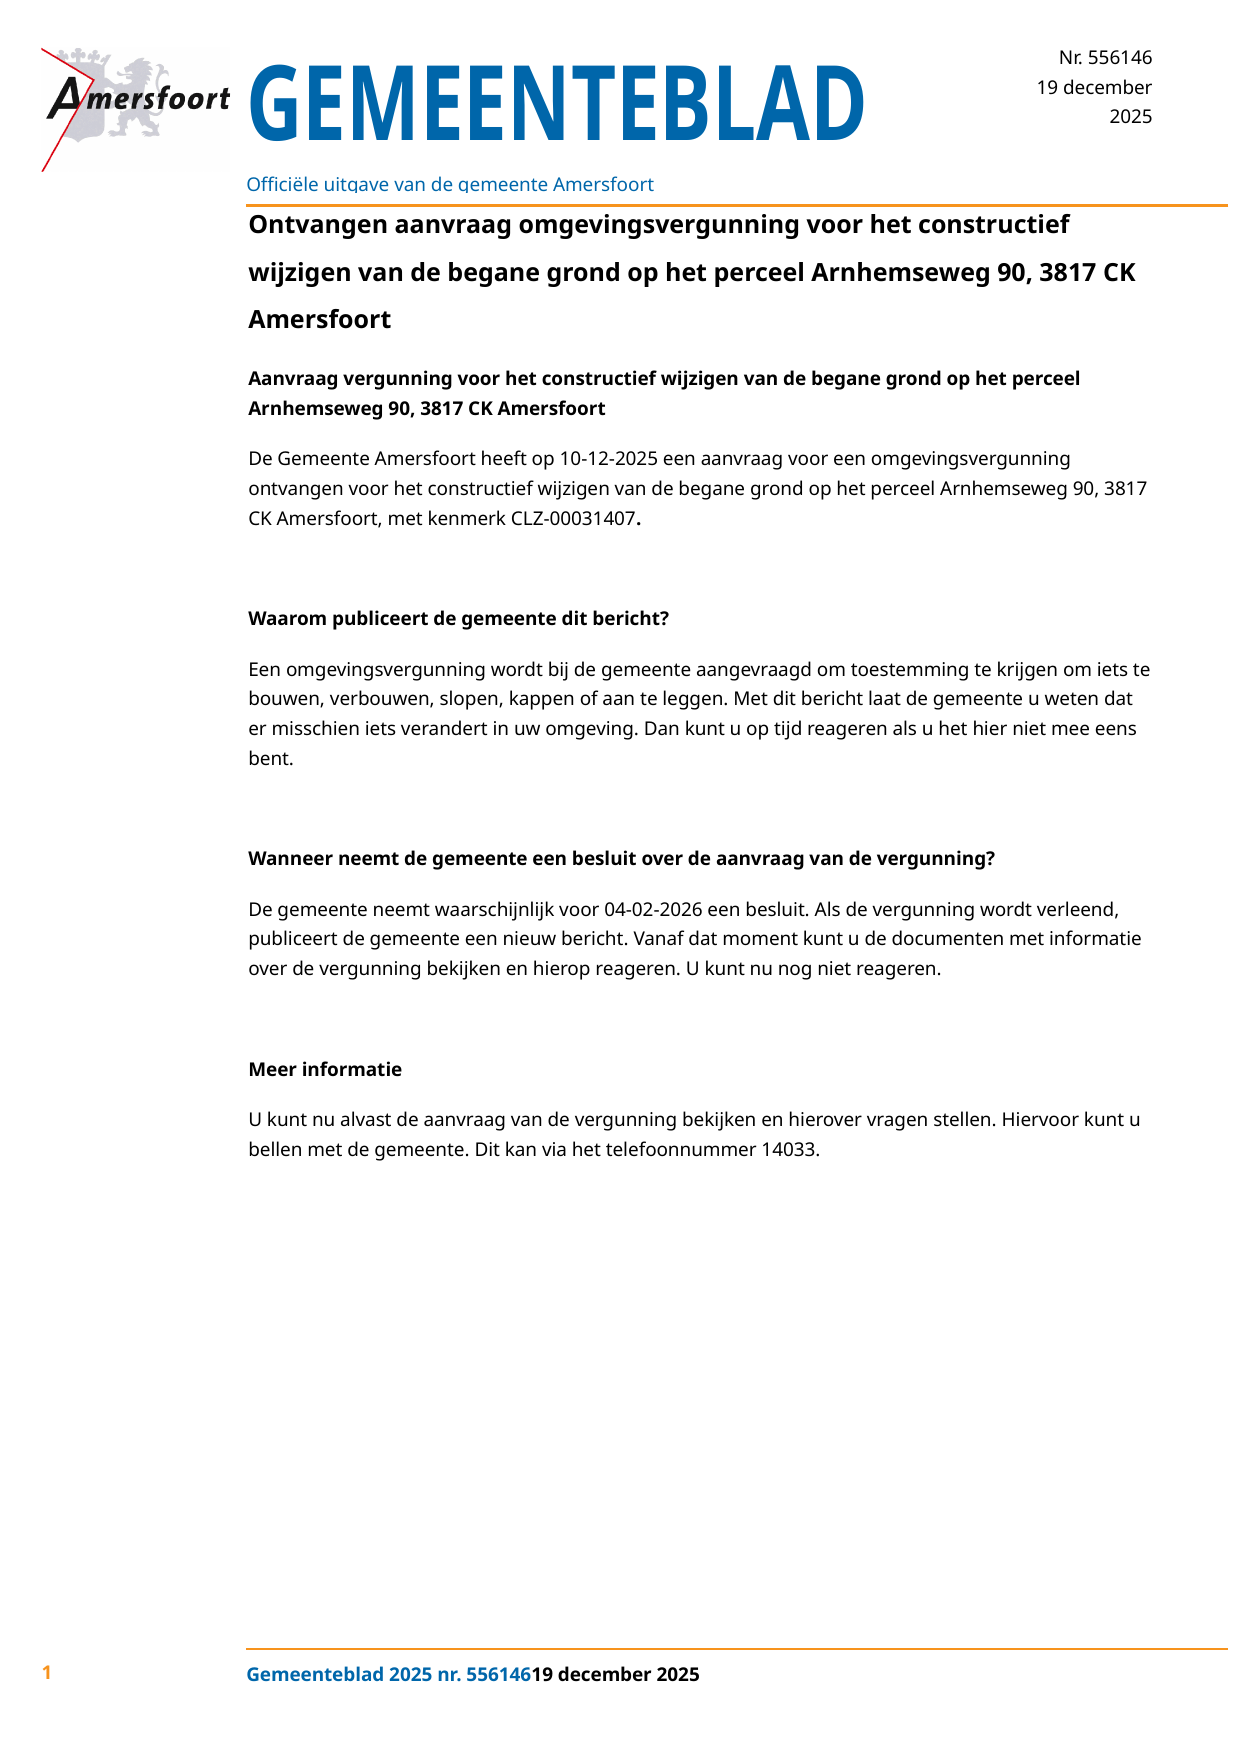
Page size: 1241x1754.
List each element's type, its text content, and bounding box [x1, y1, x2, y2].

text U kunt nu alvast de aanvraag van de vergunning bekijken en hierover vragen stellen. Hiervoor kunt u bellen met de gemeente. Dit kan via het telefoonnummer 14033. [248, 1106, 1152, 1162]
text Waarom publiceert de gemeente dit bericht? [248, 606, 1152, 631]
text Aanvraag vergunning voor het constructief wijzigen van de begane grond op het perceel Arnhemseweg 90, 3817 CK Amersfoort [248, 366, 1152, 421]
text Wanneer neemt de gemeente een besluit over de aanvraag van de vergunning? [248, 846, 1152, 871]
text Een omgevingsvergunning wordt bij de gemeente aangevraagd om toestemming te krijgen om iets te bouwen, verbouwen, slopen, kappen of aan te leggen. Met dit bericht laat de gemeente u weten dat er misschien iets verandert in uw omgeving. Dan kunt u op tijd reageren als u het hier niet mee eens bent. [248, 656, 1152, 770]
picture [41, 47, 231, 172]
text De Gemeente Amersfoort heeft op 10-12-2025 een aanvraag voor een omgevingsvergunning ontvangen voor het constructief wijzigen van de begane grond op het perceel Arnhemseweg 90, 3817 CK Amersfoort, met kenmerk CLZ-00031407. [248, 446, 1152, 530]
text Meer informatie [248, 1056, 1152, 1082]
text Ontvangen aanvraag omgevingsvergunning voor het constructief wijzigen van de begane grond op het perceel Arnhemseweg 90, 3817 CK Amersfoort [248, 207, 1152, 336]
text De gemeente neemt waarschijnlijk voor 04-02-2026 een besluit. Als de vergunning wordt verleend, publiceert de gemeente een nieuw bericht. Vanaf dat moment kunt u de documenten met informatie over de vergunning bekijken en hierop reageren. U kunt nu nog niet reageren. [248, 896, 1152, 981]
